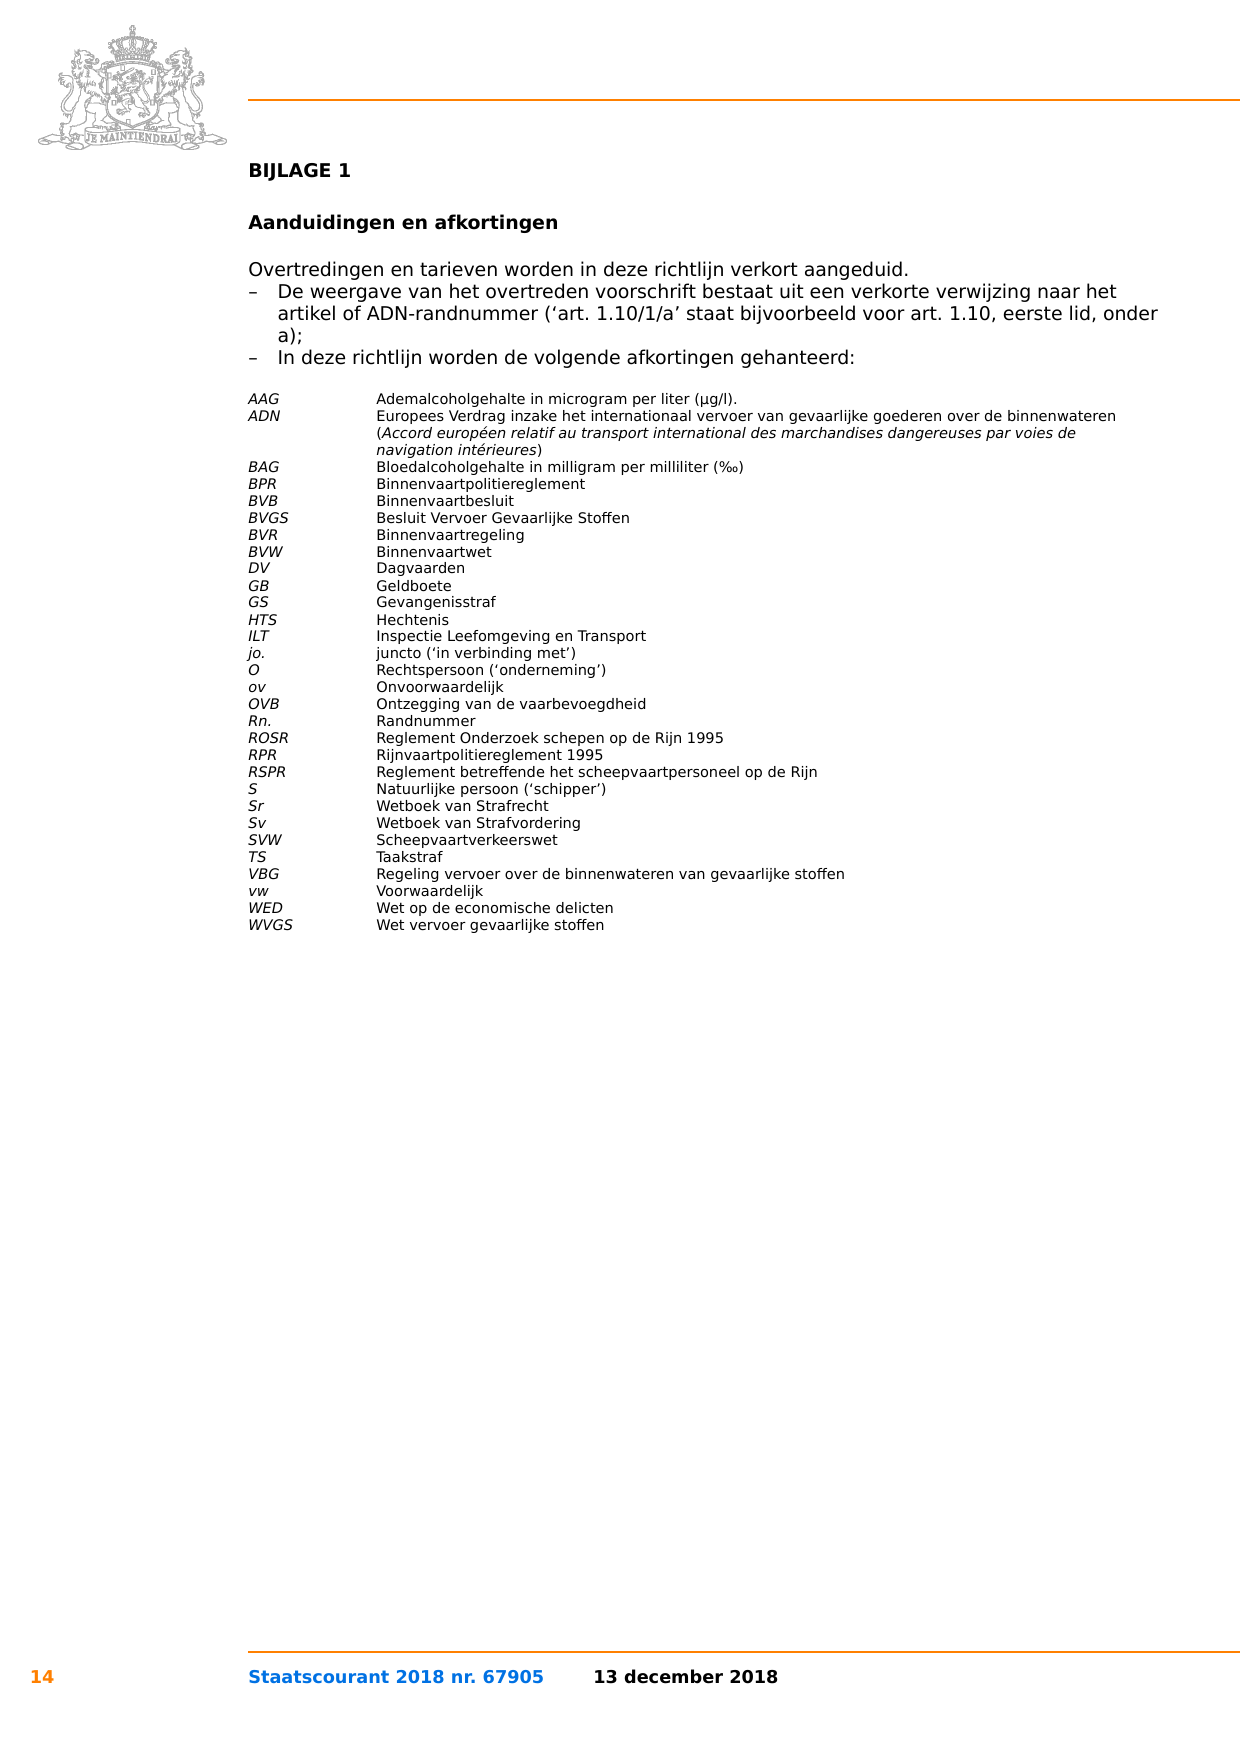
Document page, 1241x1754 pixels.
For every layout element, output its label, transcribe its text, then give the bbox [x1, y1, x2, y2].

table_cell Sv [248, 815, 370, 832]
table_cell Wetboek van Strafvordering [370, 815, 1163, 832]
table_cell RPR [248, 747, 370, 764]
table_cell Ontzegging van de vaarbevoegdheid [370, 696, 1163, 713]
table_cell Voorwaardelijk [370, 883, 1163, 900]
table_cell TS [248, 849, 370, 866]
table_cell Randnummer [370, 713, 1163, 730]
table_cell Regeling vervoer over de binnenwateren van gevaarlijke stoffen [370, 866, 1163, 883]
table_cell WVGS [248, 917, 370, 934]
table_cell Binnenvaartbesluit [370, 493, 1163, 509]
table_cell Sr [248, 798, 370, 815]
table_cell Wetboek van Strafrecht [370, 798, 1163, 815]
subtitle BIJLAGE 1 [248, 160, 1163, 182]
table_cell BVB [248, 493, 370, 509]
table_cell Binnenvaartwet [370, 544, 1163, 560]
table_cell O [248, 662, 370, 679]
table_cell BVGS [248, 510, 370, 526]
table_cell S [248, 781, 370, 798]
table_cell Scheepvaartverkeerswet [370, 832, 1163, 849]
table_cell BAG [248, 459, 370, 476]
table_cell Binnenvaartregeling [370, 526, 1163, 543]
table_cell ROSR [248, 730, 370, 747]
table_cell Reglement Onderzoek schepen op de Rijn 1995 [370, 730, 1163, 747]
table_cell Europees Verdrag inzake het internationaal vervoer van gevaarlijke goederen over de binnenwateren (Accord européen relatif au transport international des marchandises dangereuses par voies de navigation intérieures) [370, 408, 1163, 458]
text – In deze richtlijn worden de volgende afkortingen gehanteerd: [248, 347, 1163, 369]
table_cell Gevangenisstraf [370, 594, 1163, 611]
table_header Ademalcoholgehalte in microgram per liter (µg/l). [370, 391, 1163, 408]
table_cell Onvoorwaardelijk [370, 679, 1163, 696]
text Overtredingen en tarieven worden in deze richtlijn verkort aangeduid. [248, 259, 1163, 281]
table_cell Binnenvaartpolitiereglement [370, 476, 1163, 492]
table_cell jo. [248, 645, 370, 662]
table_cell GB [248, 578, 370, 594]
table_cell Rechtspersoon (‘onderneming’) [370, 662, 1163, 679]
table_cell Wet op de economische delicten [370, 900, 1163, 917]
table_cell ADN [248, 408, 370, 458]
table_cell BVW [248, 544, 370, 560]
table_cell Wet vervoer gevaarlijke stoffen [370, 917, 1163, 934]
table_cell Hechtenis [370, 611, 1163, 628]
table_cell SVW [248, 832, 370, 849]
table_cell ILT [248, 628, 370, 645]
subtitle Aanduidingen en afkortingen [248, 212, 1163, 234]
table_cell WED [248, 900, 370, 917]
table_header AAG [248, 391, 370, 408]
table_cell Reglement betreffende het scheepvaartpersoneel op de Rijn [370, 764, 1163, 781]
table_cell Dagvaarden [370, 560, 1163, 577]
table_cell ov [248, 679, 370, 696]
table_cell vw [248, 883, 370, 900]
text – De weergave van het overtreden voorschrift bestaat uit een verkorte verwijzing naar het artikel of ADN-randnummer (‘art. 1.10/1/a’ staat bijvoorbeeld voor art. 1.10, eerste lid, onder a); [248, 281, 1163, 347]
table_cell GS [248, 594, 370, 611]
table_cell Rn. [248, 713, 370, 730]
table_cell Rijnvaartpolitiereglement 1995 [370, 747, 1163, 764]
table_cell Inspectie Leefomgeving en Transport [370, 628, 1163, 645]
table_cell HTS [248, 611, 370, 628]
table_cell juncto (‘in verbinding met’) [370, 645, 1163, 662]
table_cell VBG [248, 866, 370, 883]
table_cell DV [248, 560, 370, 577]
table_cell OVB [248, 696, 370, 713]
table_cell BPR [248, 476, 370, 492]
table_cell RSPR [248, 764, 370, 781]
table_cell Bloedalcoholgehalte in milligram per milliliter (‰) [370, 459, 1163, 476]
table_cell Besluit Vervoer Gevaarlijke Stoffen [370, 510, 1163, 526]
table_cell BVR [248, 526, 370, 543]
picture [38, 25, 227, 150]
table_cell Taakstraf [370, 849, 1163, 866]
table_cell Geldboete [370, 578, 1163, 594]
table_cell Natuurlijke persoon (‘schipper’) [370, 781, 1163, 798]
